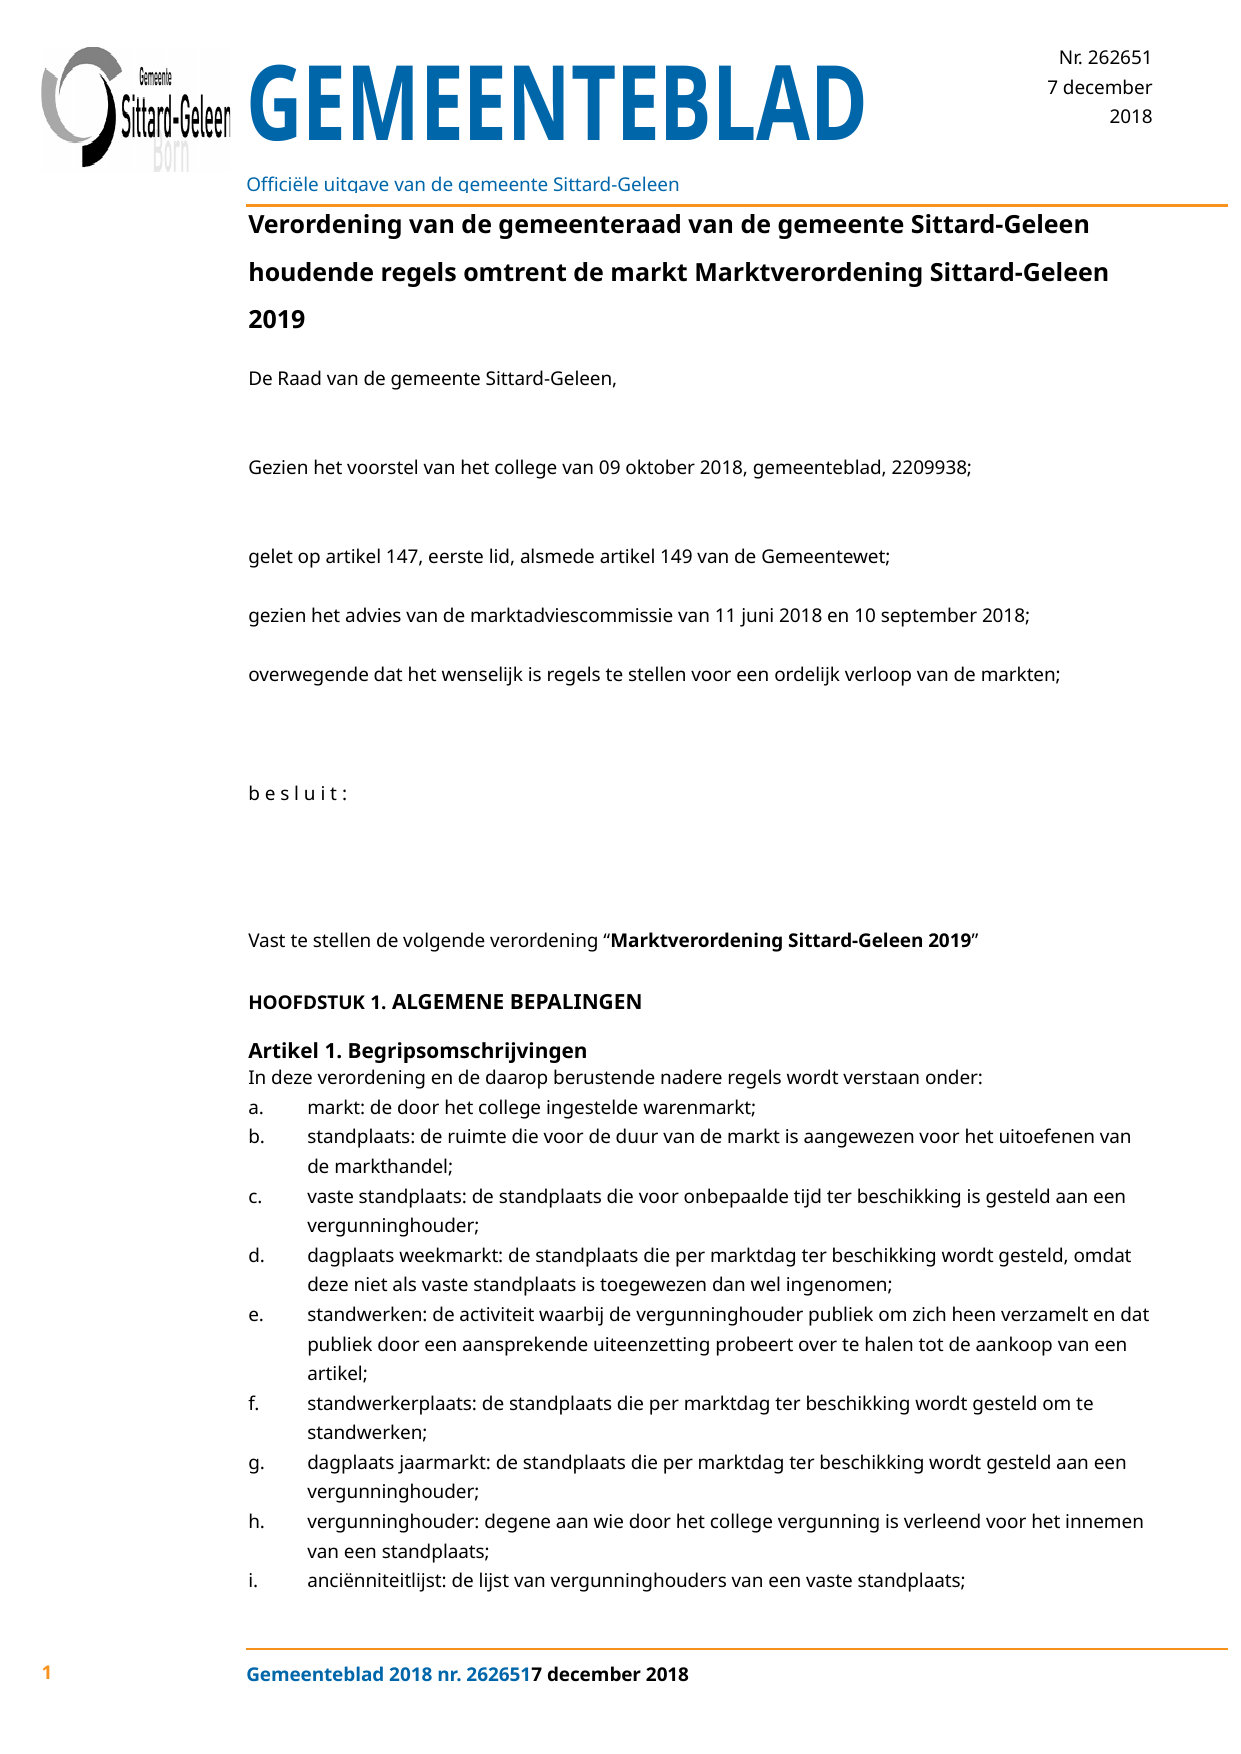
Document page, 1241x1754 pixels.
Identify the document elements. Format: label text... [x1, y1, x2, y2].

list standwerken: de activiteit waarbij de vergunninghouder publiek om zich heen verzamelt en dat publiek door een aansprekende uiteenzetting probeert over te halen tot de aankoop van een artikel; [248, 1301, 1152, 1386]
text overwegende dat het wenselijk is regels te stellen voor een ordelijk verloop van de markten; [248, 661, 1152, 687]
picture [41, 47, 231, 172]
text b e s l u i t : [248, 780, 1152, 805]
list standplaats: de ruimte die voor de duur van de markt is aangewezen voor het uitoefenen van de markthandel; [248, 1124, 1152, 1179]
text gelet op artikel 147, eerste lid, alsmede artikel 149 van de Gemeentewet; [248, 543, 1152, 569]
list markt: de door het college ingestelde warenmarkt; [248, 1094, 1152, 1120]
text gezien het advies van de marktadviescommissie van 11 juni 2018 en 10 september 2018; [248, 602, 1152, 628]
text In deze verordening en de daarop berustende nadere regels wordt verstaan onder: [248, 1064, 1152, 1090]
text Verordening van de gemeenteraad van de gemeente Sittard-Geleen houdende regels omtrent de markt Marktverordening Sittard-Geleen 2019 [248, 207, 1152, 336]
text Artikel 1. Begripsomschrijvingen [248, 1036, 1152, 1064]
list vaste standplaats: de standplaats die voor onbepaalde tijd ter beschikking is gesteld aan een vergunninghouder; [248, 1183, 1152, 1238]
list anciënniteitlijst: de lijst van vergunninghouders van een vaste standplaats; [248, 1567, 1152, 1593]
list dagplaats weekmarkt: de standplaats die per marktdag ter beschikking wordt gesteld, omdat deze niet als vaste standplaats is toegewezen dan wel ingenomen; [248, 1242, 1152, 1297]
text Vast te stellen de volgende verordening “Marktverordening Sittard-Geleen 2019” [248, 928, 1152, 953]
list vergunninghouder: degene aan wie door het college vergunning is verleend voor het innemen van een standplaats; [248, 1508, 1152, 1563]
text De Raad van de gemeente Sittard-Geleen, [248, 366, 1152, 391]
text HOOFDSTUK 1. ALGEMENE BEPALINGEN [248, 987, 1152, 1015]
list dagplaats jaarmarkt: de standplaats die per marktdag ter beschikking wordt gesteld aan een vergunninghouder; [248, 1449, 1152, 1504]
text Gezien het voorstel van het college van 09 oktober 2018, gemeenteblad, 2209938; [248, 454, 1152, 480]
list standwerkerplaats: de standplaats die per marktdag ter beschikking wordt gesteld om te standwerken; [248, 1390, 1152, 1445]
